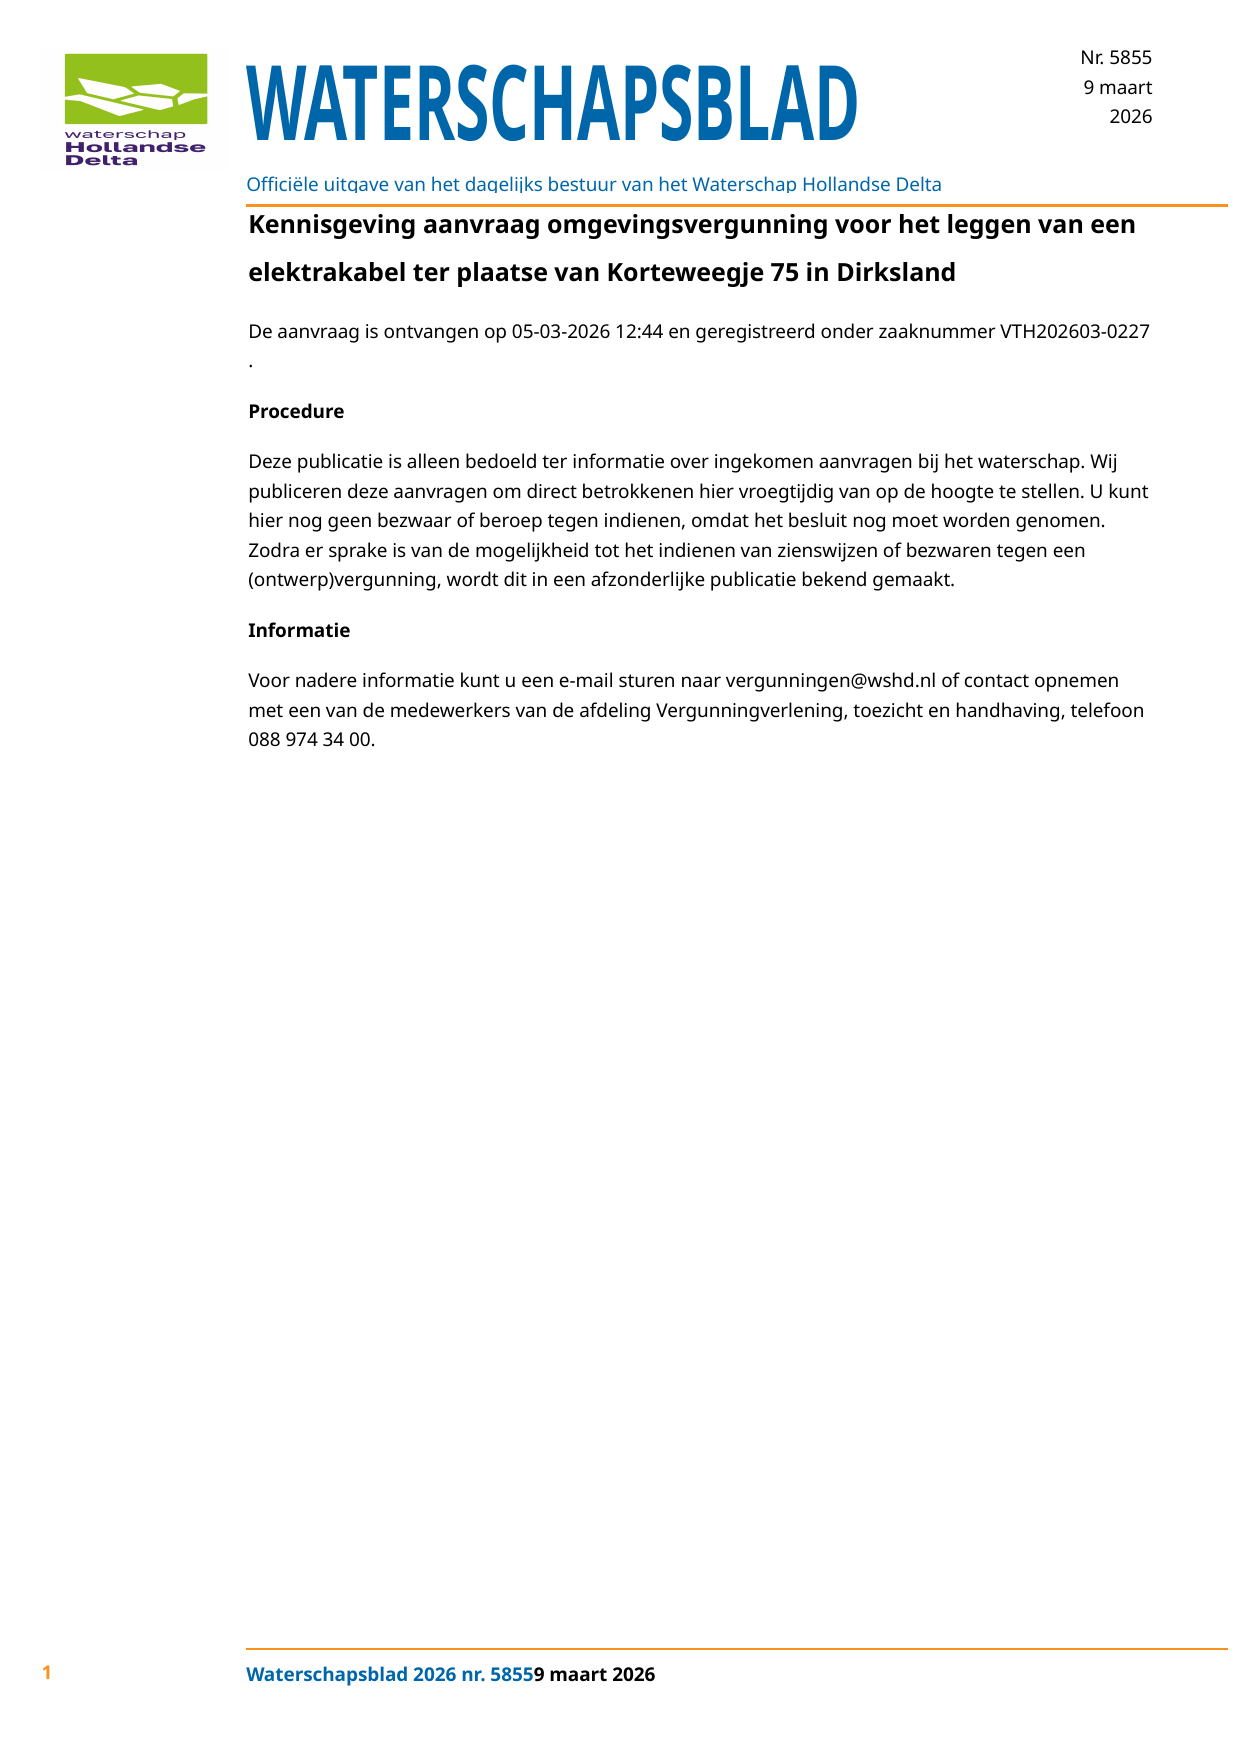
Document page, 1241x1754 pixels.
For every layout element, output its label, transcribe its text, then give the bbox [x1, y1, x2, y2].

text Voor nadere informatie kunt u een e-mail sturen naar vergunningen@wshd.nl of contact opnemen met een van de medewerkers van de afdeling Vergunningverlening, toezicht en handhaving, telefoon 088 974 34 00. [248, 667, 1152, 752]
text Procedure [248, 398, 1152, 424]
text De aanvraag is ontvangen op 05-03-2026 12:44 en geregistreerd onder zaaknummer VTH202603-0227 . [248, 318, 1152, 373]
text Deze publicatie is alleen bedoeld ter informatie over ingekomen aanvragen bij het waterschap. Wij publiceren deze aanvragen om direct betrokkenen hier vroegtijdig van op de hoogte te stellen. U kunt hier nog geen bezwaar of beroep tegen indienen, omdat het besluit nog moet worden genomen. Zodra er sprake is van de mogelijkheid tot het indienen van zienswijzen of bezwaren tegen een (ontwerp)vergunning, wordt dit in een afzonderlijke publicatie bekend gemaakt. [248, 448, 1152, 592]
picture [41, 47, 231, 172]
text Kennisgeving aanvraag omgevingsvergunning voor het leggen van een elektrakabel ter plaatse van Korteweegje 75 in Dirksland [248, 207, 1152, 288]
text Informatie [248, 617, 1152, 643]
